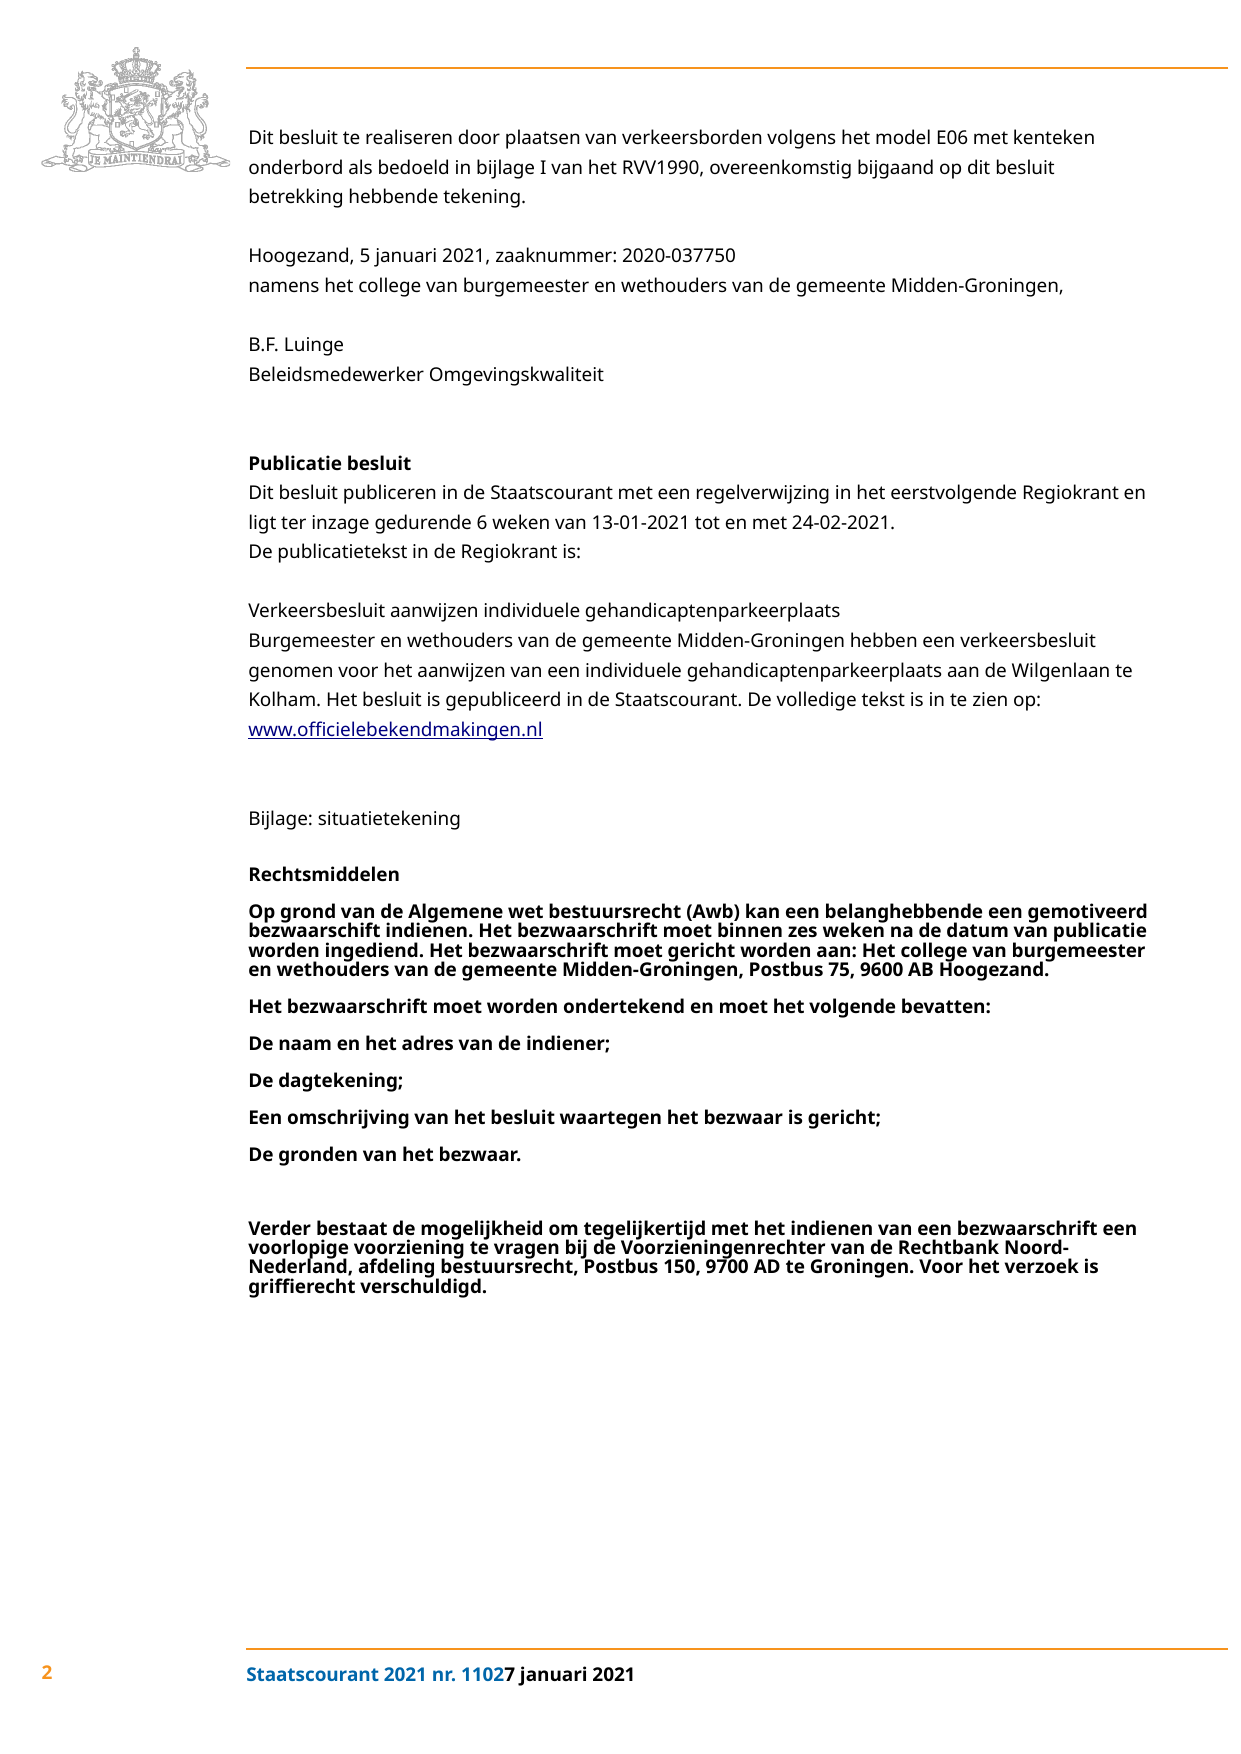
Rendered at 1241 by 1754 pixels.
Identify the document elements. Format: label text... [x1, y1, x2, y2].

text Bijlage: situatietekening [248, 805, 1152, 831]
text De dagtekening; [248, 1072, 1152, 1091]
text Hoogezand, 5 januari 2021, zaaknummer: 2020-037750 [248, 243, 1152, 268]
text namens het college van burgemeester en wethouders van de gemeente Midden-Groningen, [248, 272, 1152, 298]
text Verder bestaat de mogelijkheid om tegelijkertijd met het indienen van een bezwaarschrift een voorlopige voorziening te vragen bij de Voorzieningenrechter van de Rechtbank Noord-Nederland, afdeling bestuursrecht, Postbus 150, 9700 AD te Groningen. Voor het verzoek is griffierecht verschuldigd. [248, 1220, 1152, 1297]
text Dit besluit te realiseren door plaatsen van verkeersborden volgens het model E06 met kenteken onderbord als bedoeld in bijlage I van het RVV1990, overeenkomstig bijgaand op dit besluit betrekking hebbende tekening. [248, 124, 1152, 209]
text B.F. Luinge [248, 331, 1152, 357]
text Beleidsmedewerker Omgevingskwaliteit [248, 361, 1152, 387]
text Het bezwaarschrift moet worden ondertekend en moet het volgende bevatten: [248, 998, 1152, 1017]
text De naam en het adres van de indiener; [248, 1035, 1152, 1054]
text Een omschrijving van het besluit waartegen het bezwaar is gericht; [248, 1109, 1152, 1128]
text Burgemeester en wethouders van de gemeente Midden-Groningen hebben een verkeersbesluit genomen voor het aanwijzen van een individuele gehandicaptenparkeerplaats aan de Wilgenlaan te Kolham. Het besluit is gepubliceerd in de Staatscourant. De volledige tekst is in te zien op: www.officielebekendmakingen.nl [248, 627, 1152, 742]
text Dit besluit publiceren in de Staatscourant met een regelverwijzing in het eerstvolgende Regiokrant en ligt ter inzage gedurende 6 weken van 13-01-2021 tot en met 24-02-2021. [248, 479, 1152, 535]
text Op grond van de Algemene wet bestuursrecht (Awb) kan een belanghebbende een gemotiveerd bezwaarschift indienen. Het bezwaarschrift moet binnen zes weken na de datum van publicatie worden ingediend. Het bezwaarschrift moet gericht worden aan: Het college van burgemeester en wethouders van de gemeente Midden-Groningen, Postbus 75, 9600 AB Hoogezand. [248, 903, 1152, 980]
text Rechtsmiddelen [248, 866, 1152, 886]
picture [41, 47, 231, 172]
text Verkeersbesluit aanwijzen individuele gehandicaptenparkeerplaats [248, 598, 1152, 623]
text De publicatietekst in de Regiokrant is: [248, 538, 1152, 564]
text De gronden van het bezwaar. [248, 1146, 1152, 1165]
text Publicatie besluit [248, 450, 1152, 476]
